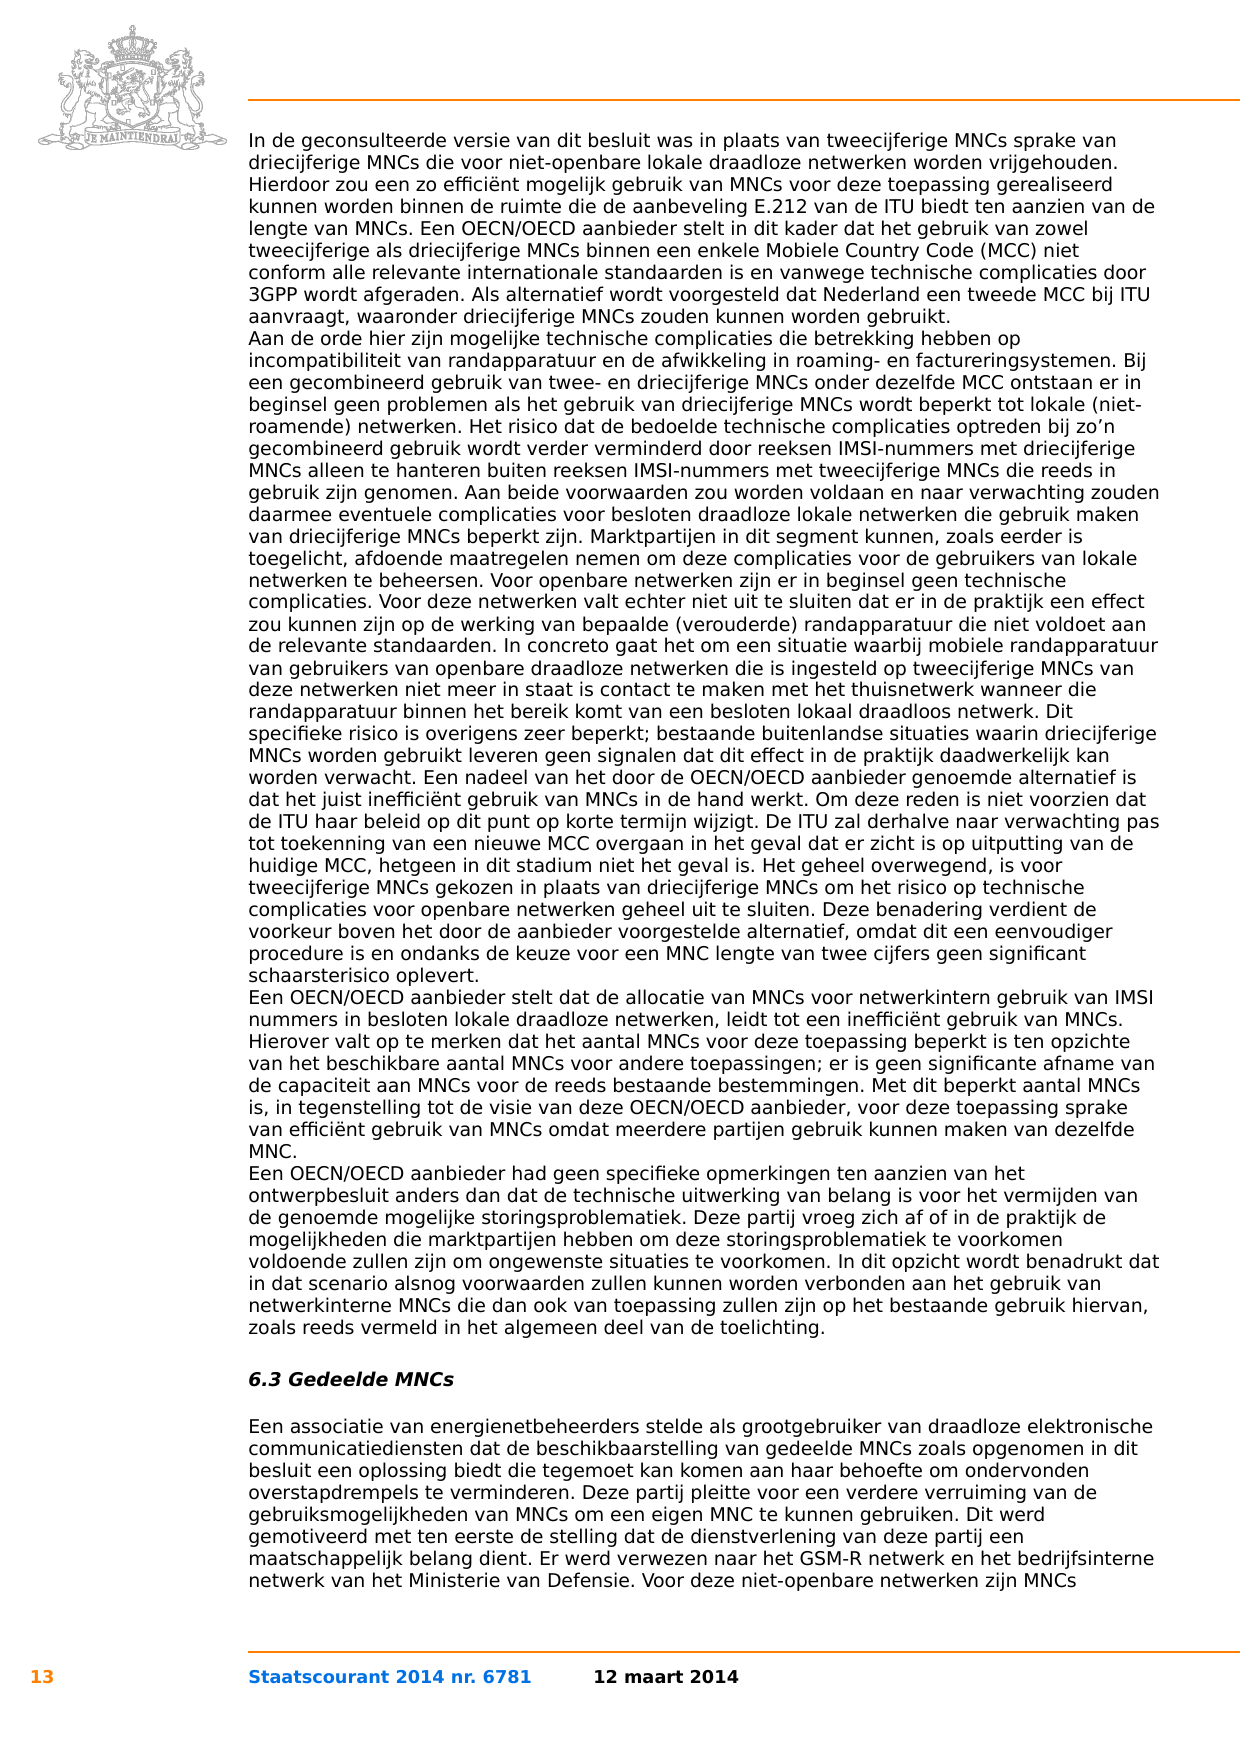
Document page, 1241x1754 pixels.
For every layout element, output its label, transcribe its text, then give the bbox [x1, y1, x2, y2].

text Aan de orde hier zijn mogelijke technische complicaties die betrekking hebben op incompatibiliteit van randapparatuur en de afwikkeling in roaming- en factureringsystemen. Bij een gecombineerd gebruik van twee- en driecijferige MNCs onder dezelfde MCC ontstaan er in beginsel geen problemen als het gebruik van driecijferige MNCs wordt beperkt tot lokale (niet-roamende) netwerken. Het risico dat de bedoelde technische complicaties optreden bij zo’n gecombineerd gebruik wordt verder verminderd door reeksen IMSI-nummers met driecijferige MNCs alleen te hanteren buiten reeksen IMSI-nummers met tweecijferige MNCs die reeds in gebruik zijn genomen. Aan beide voorwaarden zou worden voldaan en naar verwachting zouden daarmee eventuele complicaties voor besloten draadloze lokale netwerken die gebruik maken van driecijferige MNCs beperkt zijn. Marktpartijen in dit segment kunnen, zoals eerder is toegelicht, afdoende maatregelen nemen om deze complicaties voor de gebruikers van lokale netwerken te beheersen. Voor openbare netwerken zijn er in beginsel geen technische complicaties. Voor deze netwerken valt echter niet uit te sluiten dat er in de praktijk een effect zou kunnen zijn op de werking van bepaalde (verouderde) randapparatuur die niet voldoet aan de relevante standaarden. In concreto gaat het om een situatie waarbij mobiele randapparatuur van gebruikers van openbare draadloze netwerken die is ingesteld op tweecijferige MNCs van deze netwerken niet meer in staat is contact te maken met het thuisnetwerk wanneer die randapparatuur binnen het bereik komt van een besloten lokaal draadloos netwerk. Dit specifieke risico is overigens zeer beperkt; bestaande buitenlandse situaties waarin driecijferige MNCs worden gebruikt leveren geen signalen dat dit effect in de praktijk daadwerkelijk kan worden verwacht. Een nadeel van het door de OECN/OECD aanbieder genoemde alternatief is dat het juist inefficiënt gebruik van MNCs in de hand werkt. Om deze reden is niet voorzien dat de ITU haar beleid op dit punt op korte termijn wijzigt. De ITU zal derhalve naar verwachting pas tot toekenning van een nieuwe MCC overgaan in het geval dat er zicht is op uitputting van de huidige MCC, hetgeen in dit stadium niet het geval is. Het geheel overwegend, is voor tweecijferige MNCs gekozen in plaats van driecijferige MNCs om het risico op technische complicaties voor openbare netwerken geheel uit te sluiten. Deze benadering verdient de voorkeur boven het door de aanbieder voorgestelde alternatief, omdat dit een eenvoudiger procedure is en ondanks de keuze voor een MNC lengte van twee cijfers geen significant schaarsterisico oplevert. [248, 328, 1163, 987]
subtitle 6.3 Gedeelde MNCs [248, 1369, 1163, 1391]
text Een associatie van energienetbeheerders stelde als grootgebruiker van draadloze elektronische communicatiediensten dat de beschikbaarstelling van gedeelde MNCs zoals opgenomen in dit besluit een oplossing biedt die tegemoet kan komen aan haar behoefte om ondervonden overstapdrempels te verminderen. Deze partij pleitte voor een verdere verruiming van de gebruiksmogelijkheden van MNCs om een eigen MNC te kunnen gebruiken. Dit werd gemotiveerd met ten eerste de stelling dat de dienstverlening van deze partij een maatschappelijk belang dient. Er werd verwezen naar het GSM-R netwerk en het bedrijfsinterne netwerk van het Ministerie van Defensie. Voor deze niet-openbare netwerken zijn MNCs [248, 1416, 1163, 1592]
text Een OECN/OECD aanbieder stelt dat de allocatie van MNCs voor netwerkintern gebruik van IMSI nummers in besloten lokale draadloze netwerken, leidt tot een inefficiënt gebruik van MNCs. Hierover valt op te merken dat het aantal MNCs voor deze toepassing beperkt is ten opzichte van het beschikbare aantal MNCs voor andere toepassingen; er is geen significante afname van de capaciteit aan MNCs voor de reeds bestaande bestemmingen. Met dit beperkt aantal MNCs is, in tegenstelling tot de visie van deze OECN/OECD aanbieder, voor deze toepassing sprake van efficiënt gebruik van MNCs omdat meerdere partijen gebruik kunnen maken van dezelfde MNC. [248, 987, 1163, 1163]
text In de geconsulteerde versie van dit besluit was in plaats van tweecijferige MNCs sprake van driecijferige MNCs die voor niet-openbare lokale draadloze netwerken worden vrijgehouden. Hierdoor zou een zo efficiënt mogelijk gebruik van MNCs voor deze toepassing gerealiseerd kunnen worden binnen de ruimte die de aanbeveling E.212 van de ITU biedt ten aanzien van de lengte van MNCs. Een OECN/OECD aanbieder stelt in dit kader dat het gebruik van zowel tweecijferige als driecijferige MNCs binnen een enkele Mobiele Country Code (MCC) niet conform alle relevante internationale standaarden is en vanwege technische complicaties door 3GPP wordt afgeraden. Als alternatief wordt voorgesteld dat Nederland een tweede MCC bij ITU aanvraagt, waaronder driecijferige MNCs zouden kunnen worden gebruikt. [248, 130, 1163, 328]
picture [38, 25, 227, 150]
text Een OECN/OECD aanbieder had geen specifieke opmerkingen ten aanzien van het ontwerpbesluit anders dan dat de technische uitwerking van belang is voor het vermijden van de genoemde mogelijke storingsproblematiek. Deze partij vroeg zich af of in de praktijk de mogelijkheden die marktpartijen hebben om deze storingsproblematiek te voorkomen voldoende zullen zijn om ongewenste situaties te voorkomen. In dit opzicht wordt benadrukt dat in dat scenario alsnog voorwaarden zullen kunnen worden verbonden aan het gebruik van netwerkinterne MNCs die dan ook van toepassing zullen zijn op het bestaande gebruik hiervan, zoals reeds vermeld in het algemeen deel van de toelichting. [248, 1163, 1163, 1339]
